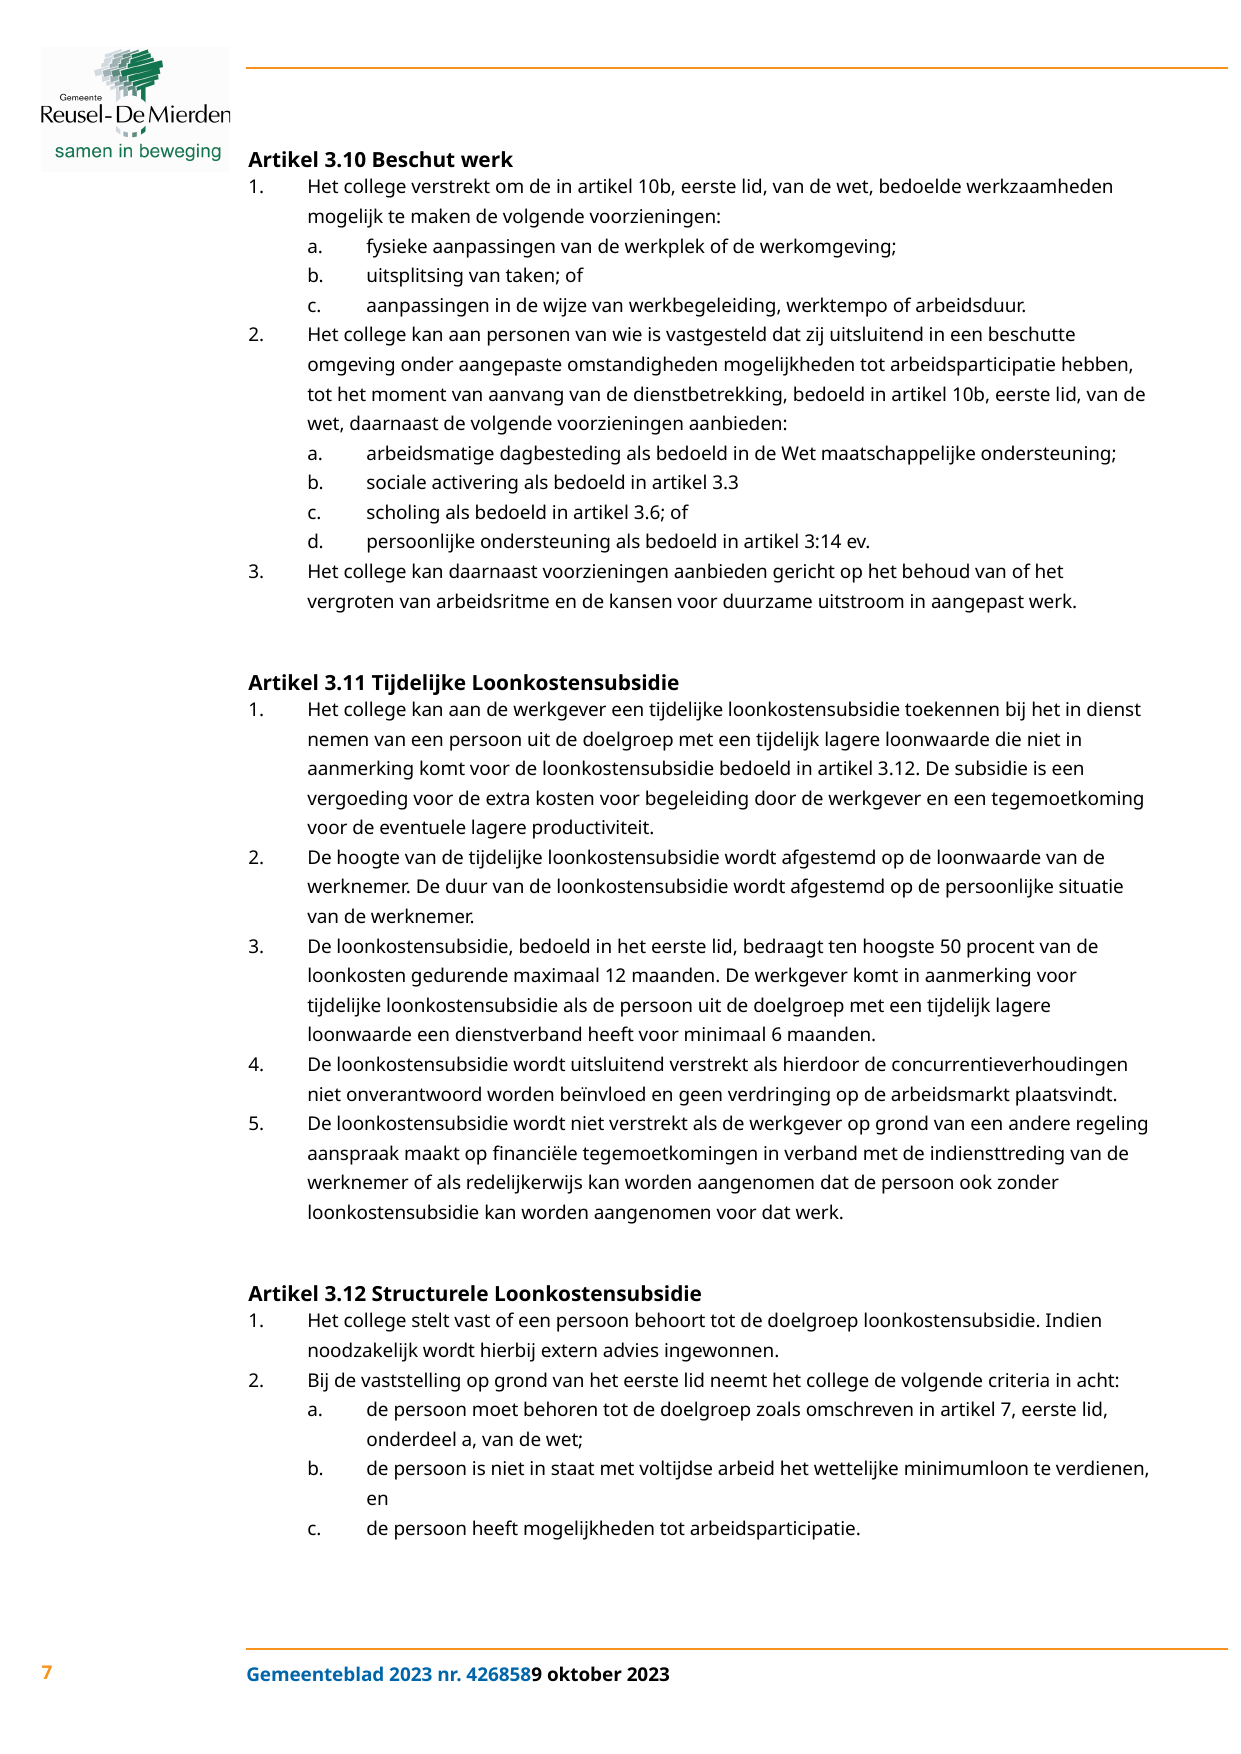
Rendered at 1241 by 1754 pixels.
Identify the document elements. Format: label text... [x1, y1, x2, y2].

list De loonkostensubsidie wordt niet verstrekt als de werkgever op grond van een andere regeling aanspraak maakt op financiële tegemoetkomingen in verband met de indiensttreding van de werknemer of als redelijkerwijs kan worden aangenomen dat de persoon ook zonder loonkostensubsidie kan worden aangenomen voor dat werk. [248, 1110, 1152, 1225]
list scholing als bedoeld in artikel 3.6; of [307, 499, 1152, 525]
list arbeidsmatige dagbesteding als bedoeld in de Wet maatschappelijke ondersteuning; [307, 440, 1152, 466]
list Bij de vaststelling op grond van het eerste lid neemt het college de volgende criteria in acht: [248, 1367, 1152, 1392]
text Artikel 3.12 Structurele Loonkostensubsidie [248, 1279, 1152, 1308]
list De hoogte van de tijdelijke loonkostensubsidie wordt afgestemd op de loonwaarde van de werknemer. De duur van de loonkostensubsidie wordt afgestemd op de persoonlijke situatie van de werknemer. [248, 844, 1152, 929]
list persoonlijke ondersteuning als bedoeld in artikel 3:14 ev. [307, 529, 1152, 554]
list de persoon is niet in staat met voltijdse arbeid het wettelijke minimumloon te verdienen, en [307, 1456, 1152, 1511]
list fysieke aanpassingen van de werkplek of de werkomgeving; [307, 233, 1152, 258]
list de persoon moet behoren tot de doelgroep zoals omschreven in artikel 7, eerste lid, onderdeel a, van de wet; [307, 1396, 1152, 1452]
list Het college kan aan personen van wie is vastgesteld dat zij uitsluitend in een beschutte omgeving onder aangepaste omstandigheden mogelijkheden tot arbeidsparticipatie hebben, tot het moment van aanvang van de dienstbetrekking, bedoeld in artikel 10b, eerste lid, van de wet, daarnaast de volgende voorzieningen aanbieden: [248, 322, 1152, 436]
text Artikel 3.10 Beschut werk [248, 145, 1152, 174]
text Artikel 3.11 Tijdelijke Loonkostensubsidie [248, 668, 1152, 696]
list Het college verstrekt om de in artikel 10b, eerste lid, van de wet, bedoelde werkzaamheden mogelijk te maken de volgende voorzieningen: [248, 174, 1152, 229]
list uitsplitsing van taken; of [307, 262, 1152, 288]
list De loonkostensubsidie, bedoeld in het eerste lid, bedraagt ten hoogste 50 procent van de loonkosten gedurende maximaal 12 maanden. De werkgever komt in aanmerking voor tijdelijke loonkostensubsidie als de persoon uit de doelgroep met een tijdelijk lagere loonwaarde een dienstverband heeft voor minimaal 6 maanden. [248, 933, 1152, 1047]
list Het college kan aan de werkgever een tijdelijke loonkostensubsidie toekennen bij het in dienst nemen van een persoon uit de doelgroep met een tijdelijk lagere loonwaarde die niet in aanmerking komt voor de loonkostensubsidie bedoeld in artikel 3.12. De subsidie is een vergoeding voor de extra kosten voor begeleiding door de werkgever en een tegemoetkoming voor de eventuele lagere productiviteit. [248, 696, 1152, 840]
list Het college stelt vast of een persoon behoort tot de doelgroep loonkostensubsidie. Indien noodzakelijk wordt hierbij extern advies ingewonnen. [248, 1308, 1152, 1363]
list de persoon heeft mogelijkheden tot arbeidsparticipatie. [307, 1515, 1152, 1540]
list Het college kan daarnaast voorzieningen aanbieden gericht op het behoud van of het vergroten van arbeidsritme en de kansen voor duurzame uitstroom in aangepast werk. [248, 558, 1152, 613]
list De loonkostensubsidie wordt uitsluitend verstrekt als hierdoor de concurrentieverhoudingen niet onverantwoord worden beïnvloed en geen verdringing op de arbeidsmarkt plaatsvindt. [248, 1051, 1152, 1107]
list sociale activering als bedoeld in artikel 3.3 [307, 469, 1152, 495]
picture [41, 47, 231, 172]
list aanpassingen in de wijze van werkbegeleiding, werktempo of arbeidsduur. [307, 292, 1152, 318]
